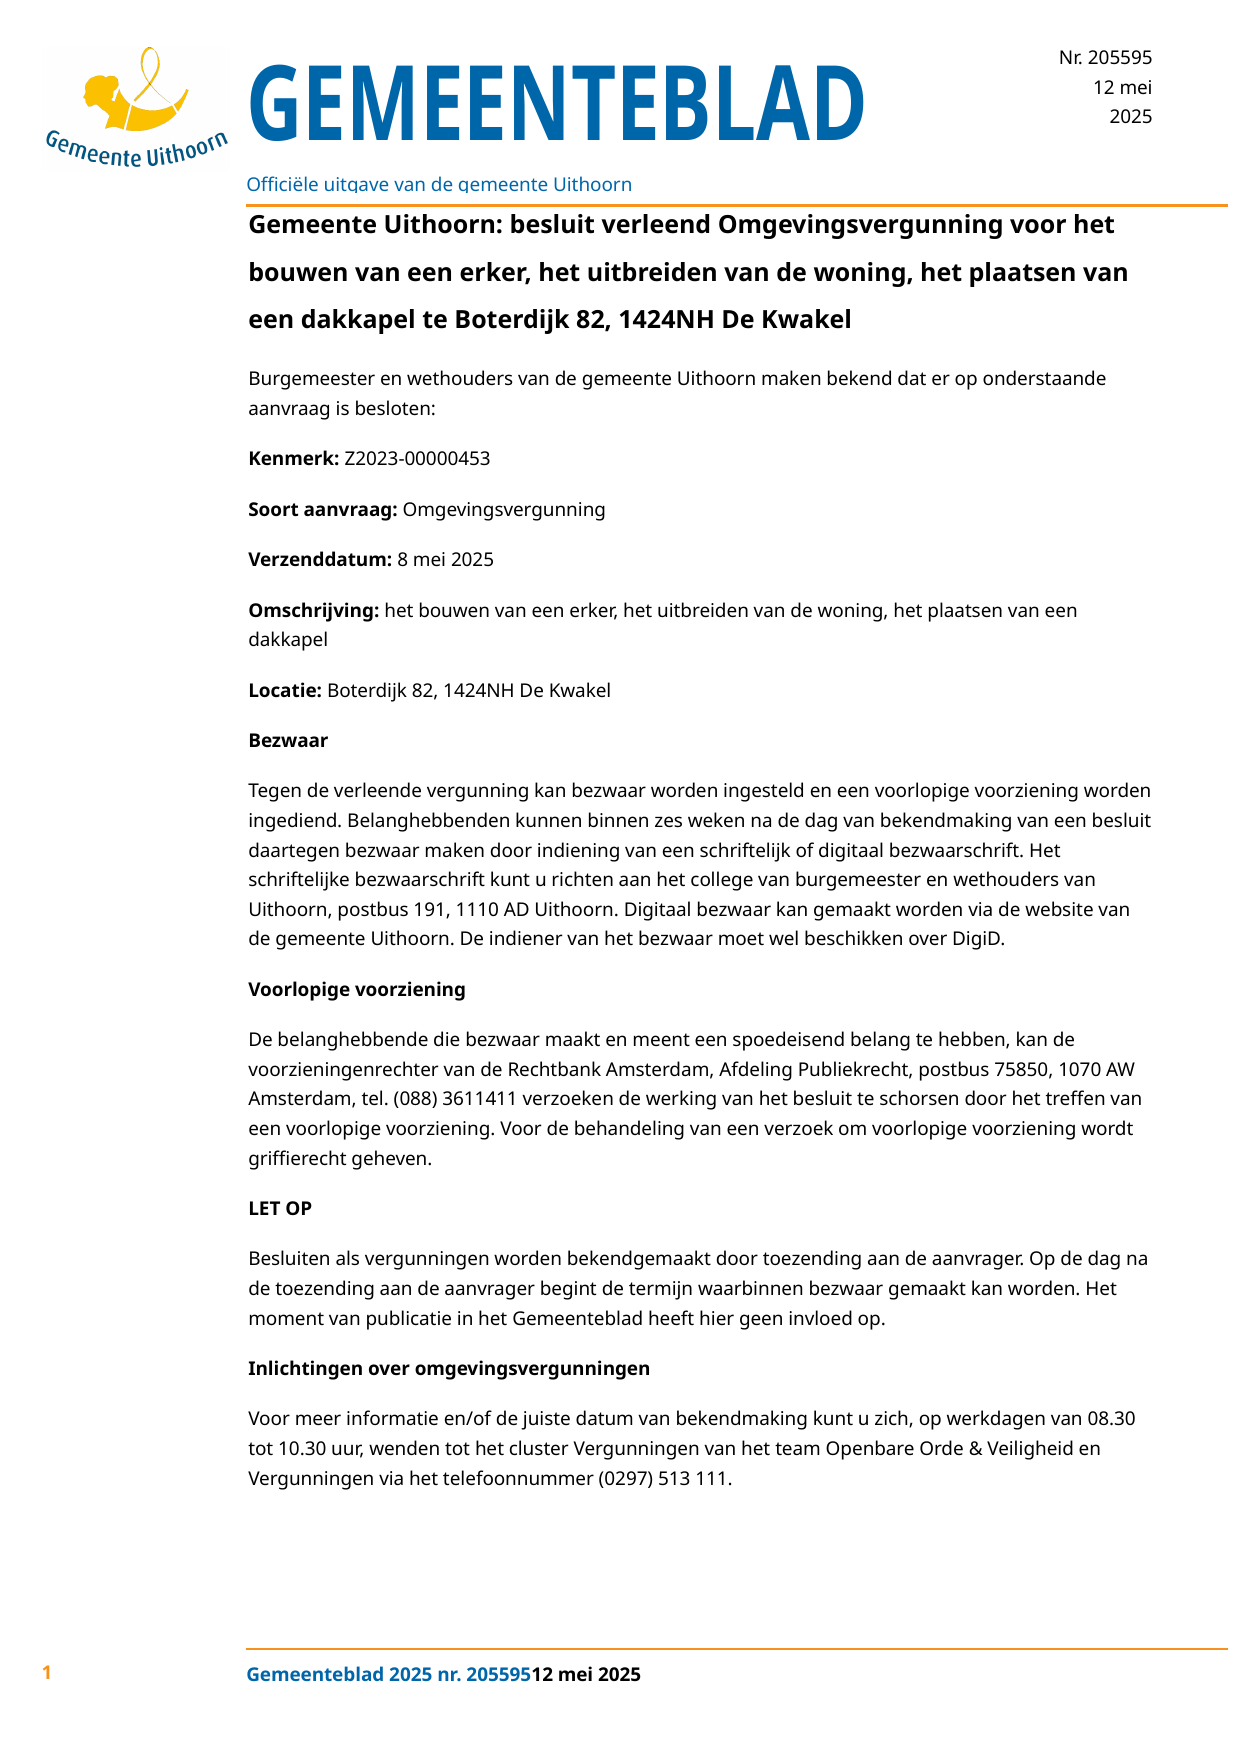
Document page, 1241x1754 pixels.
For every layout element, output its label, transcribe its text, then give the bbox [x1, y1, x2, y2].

text Burgemeester en wethouders van de gemeente Uithoorn maken bekend dat er op onderstaande aanvraag is besloten: [248, 366, 1152, 421]
text Gemeente Uithoorn: besluit verleend Omgevingsvergunning voor het bouwen van een erker, het uitbreiden van de woning, het plaatsen van een dakkapel te Boterdijk 82, 1424NH De Kwakel [248, 207, 1152, 336]
text Voor meer informatie en/of de juiste datum van bekendmaking kunt u zich, op werkdagen van 08.30 tot 10.30 uur, wenden tot het cluster Vergunningen van het team Openbare Orde & Veiligheid en Vergunningen via het telefoonnummer (0297) 513 111. [248, 1406, 1152, 1490]
text Verzenddatum: 8 mei 2025 [248, 546, 1152, 572]
text Kenmerk: Z2023-00000453 [248, 446, 1152, 471]
text Bezwaar [248, 727, 1152, 753]
text Besluiten als vergunningen worden bekendgemaakt door toezending aan de aanvrager. Op de dag na de toezending aan de aanvrager begint de termijn waarbinnen bezwaar gemaakt kan worden. Het moment van publicatie in het Gemeenteblad heeft hier geen invloed op. [248, 1246, 1152, 1330]
picture [41, 47, 231, 172]
text Tegen de verleende vergunning kan bezwaar worden ingesteld en een voorlopige voorziening worden ingediend. Belanghebbenden kunnen binnen zes weken na de dag van bekendmaking van een besluit daartegen bezwaar maken door indiening van een schriftelijk of digitaal bezwaarschrift. Het schriftelijke bezwaarschrift kunt u richten aan het college van burgemeester en wethouders van Uithoorn, postbus 191, 1110 AD Uithoorn. Digitaal bezwaar kan gemaakt worden via de website van de gemeente Uithoorn. De indiener van het bezwaar moet wel beschikken over DigiD. [248, 778, 1152, 951]
text Soort aanvraag: Omgevingsvergunning [248, 496, 1152, 522]
text Omschrijving: het bouwen van een erker, het uitbreiden van de woning, het plaatsen van een dakkapel [248, 597, 1152, 652]
text Voorlopige voorziening [248, 976, 1152, 1002]
text Locatie: Boterdijk 82, 1424NH De Kwakel [248, 677, 1152, 702]
text Inlichtingen over omgevingsvergunningen [248, 1355, 1152, 1381]
text LET OP [248, 1195, 1152, 1221]
text De belanghebbende die bezwaar maakt en meent een spoedeisend belang te hebben, kan de voorzieningenrechter van de Rechtbank Amsterdam, Afdeling Publiekrecht, postbus 75850, 1070 AW Amsterdam, tel. (088) 3611411 verzoeken de werking van het besluit te schorsen door het treffen van een voorlopige voorziening. Voor de behandeling van een verzoek om voorlopige voorziening wordt griffierecht geheven. [248, 1026, 1152, 1170]
